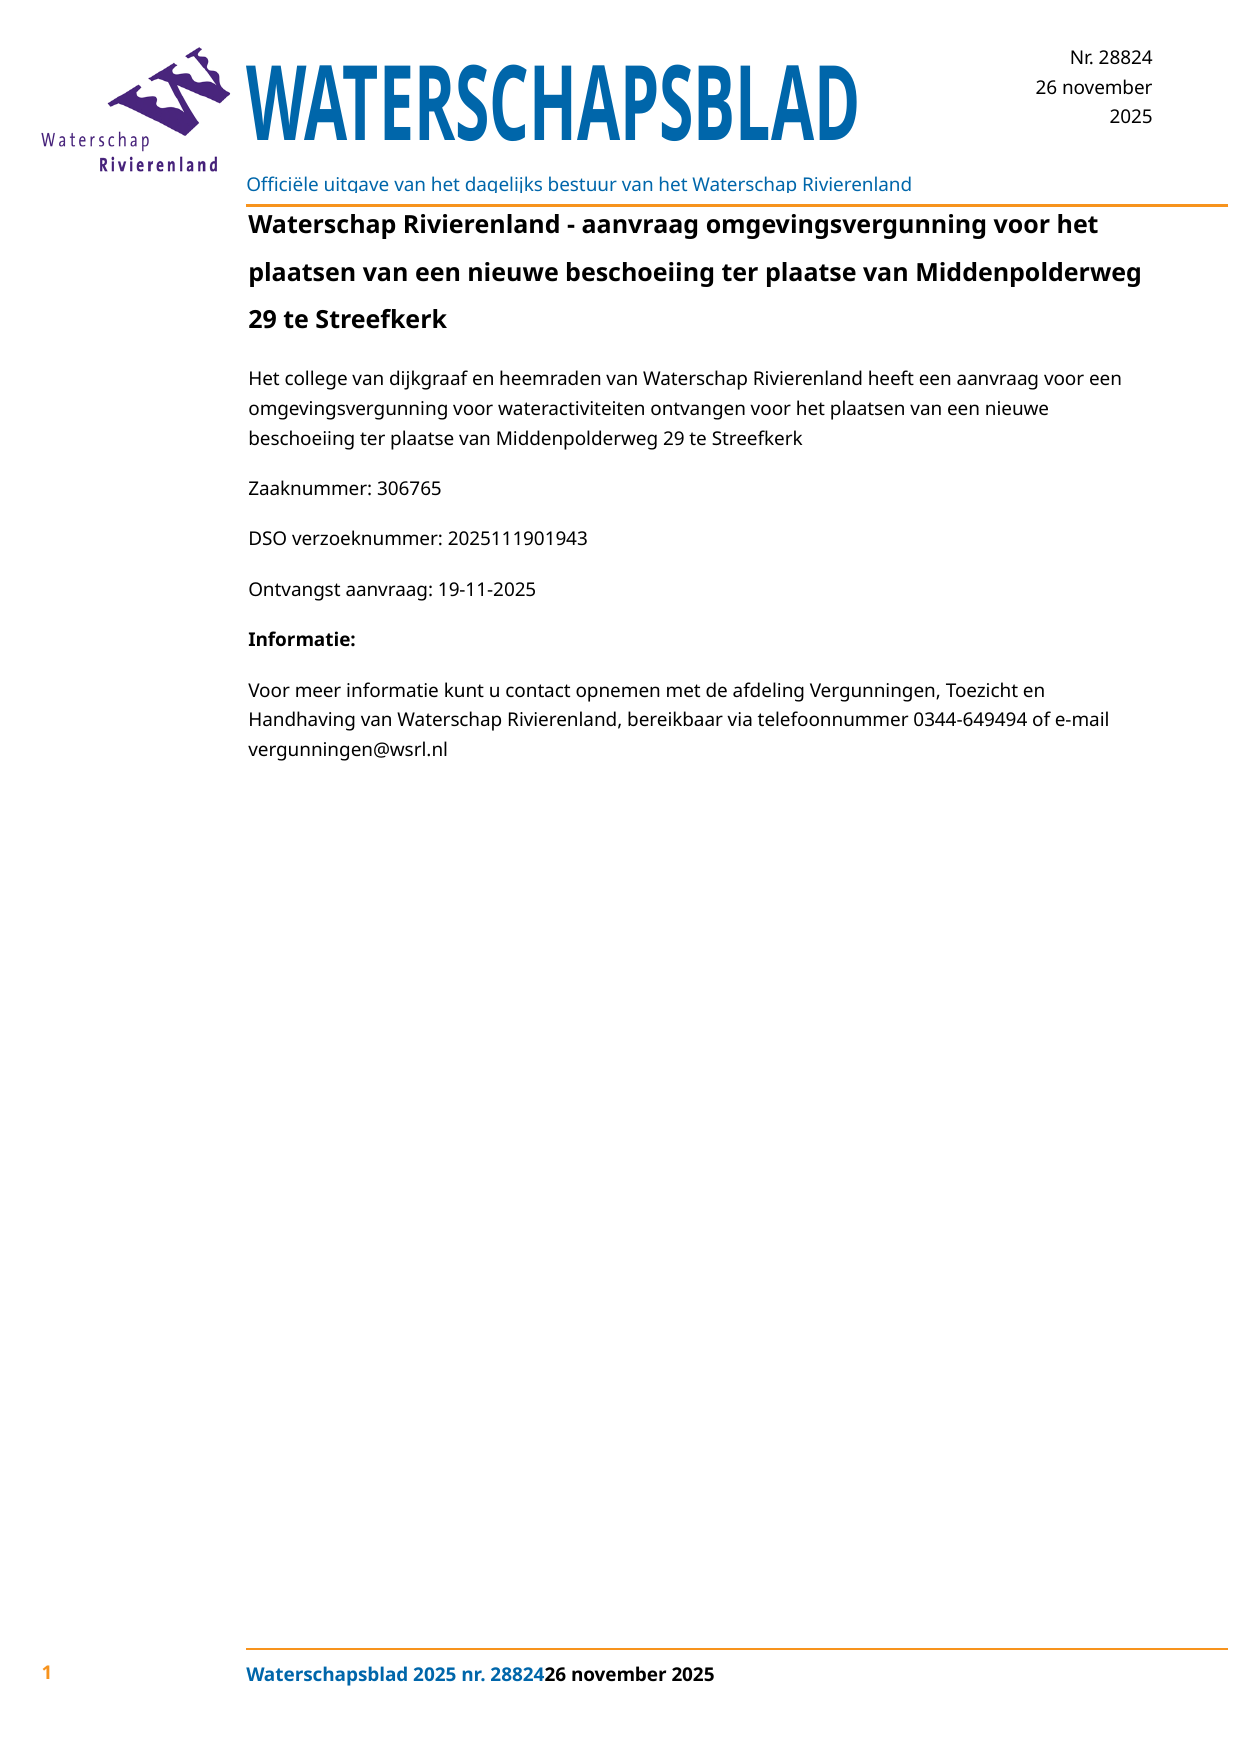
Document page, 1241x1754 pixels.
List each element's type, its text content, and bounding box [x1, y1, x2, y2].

text Waterschap Rivierenland - aanvraag omgevingsvergunning voor het plaatsen van een nieuwe beschoeiing ter plaatse van Middenpolderweg 29 te Streefkerk [248, 207, 1152, 336]
picture [41, 47, 231, 172]
text Voor meer informatie kunt u contact opnemen met de afdeling Vergunningen, Toezicht en Handhaving van Waterschap Rivierenland, bereikbaar via telefoonnummer 0344-649494 of e-mail vergunningen@wsrl.nl [248, 677, 1152, 762]
text Informatie: [248, 626, 1152, 652]
text DSO verzoeknummer: 2025111901943 [248, 526, 1152, 551]
text Ontvangst aanvraag: 19-11-2025 [248, 576, 1152, 602]
text Het college van dijkgraaf en heemraden van Waterschap Rivierenland heeft een aanvraag voor een omgevingsvergunning voor wateractiviteiten ontvangen voor het plaatsen van een nieuwe beschoeiing ter plaatse van Middenpolderweg 29 te Streefkerk [248, 366, 1152, 450]
text Zaaknummer: 306765 [248, 475, 1152, 501]
